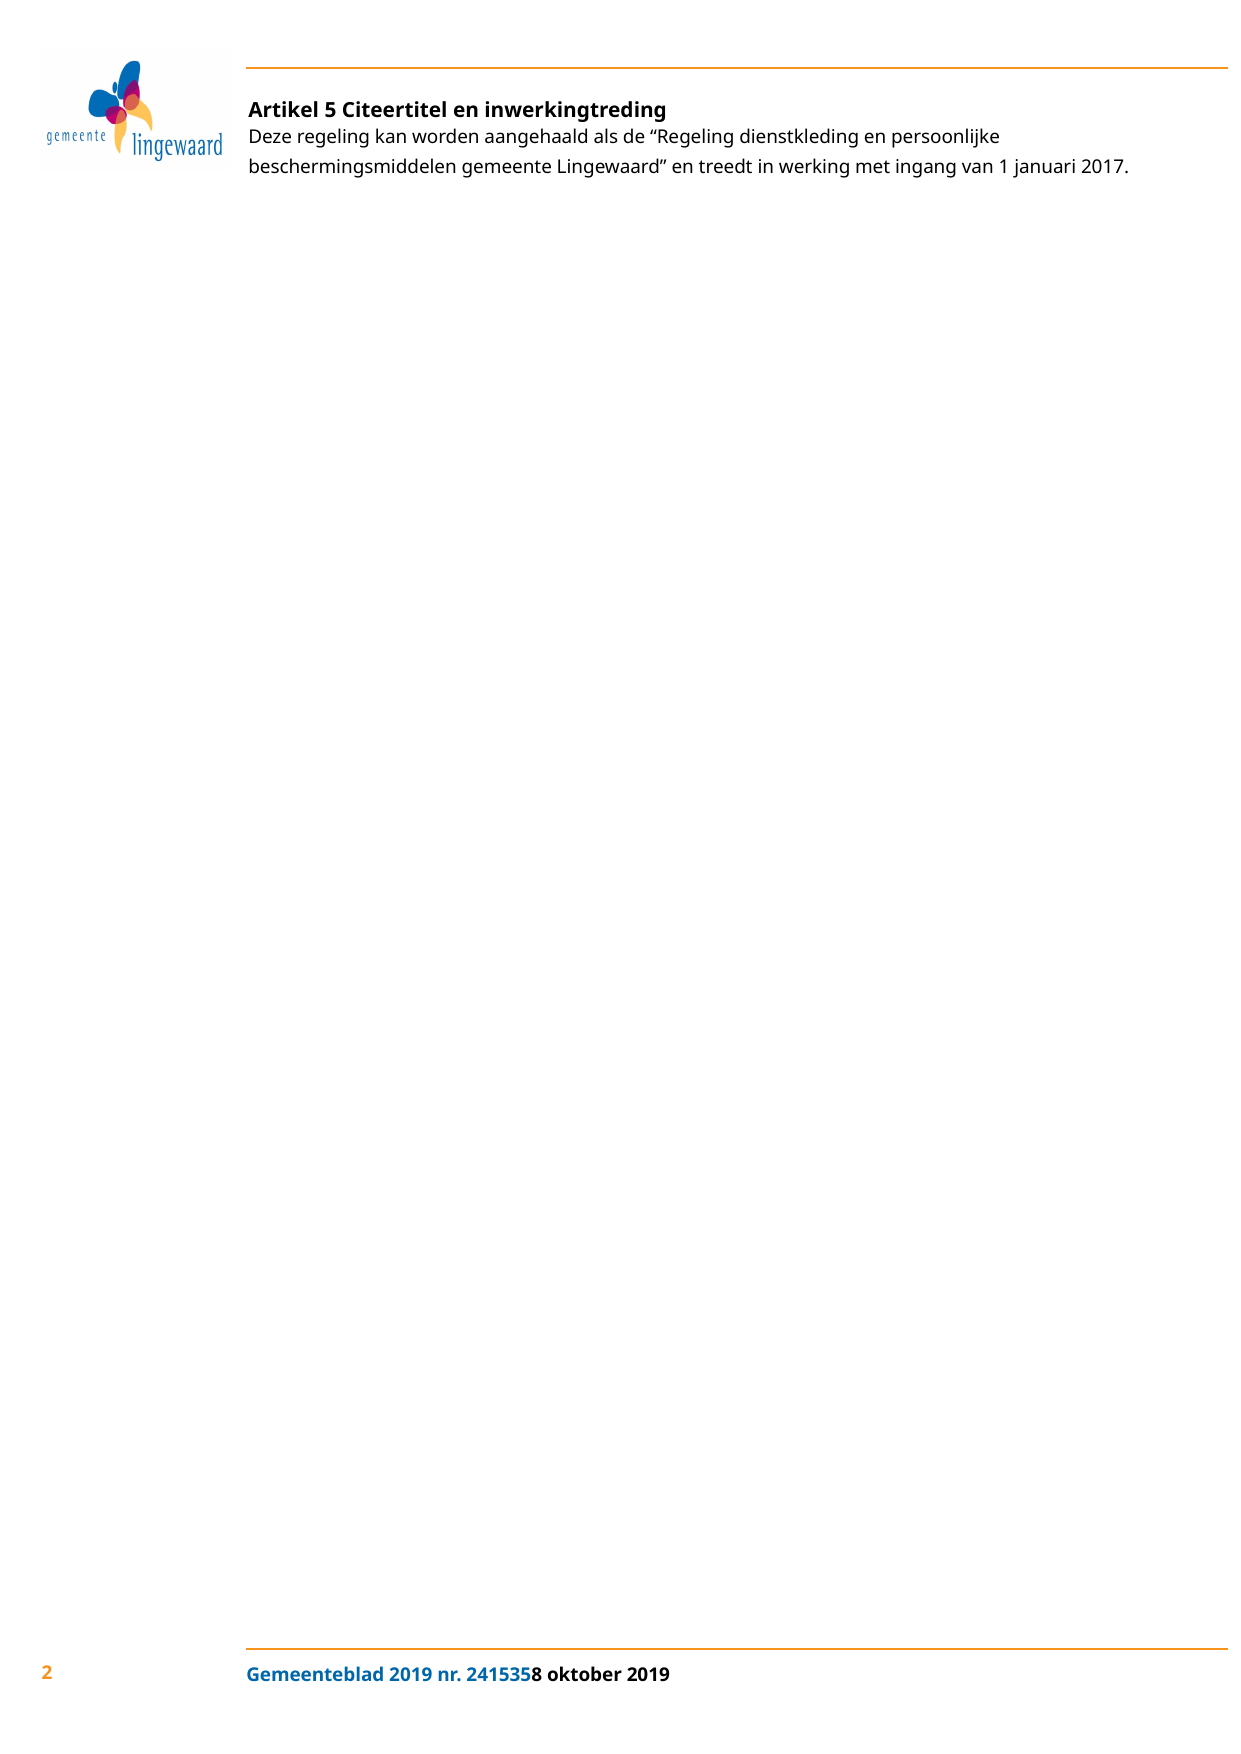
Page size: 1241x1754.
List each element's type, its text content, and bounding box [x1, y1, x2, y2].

text Artikel 5 Citeertitel en inwerkingtreding [248, 95, 1152, 123]
picture [41, 47, 231, 172]
text Deze regeling kan worden aangehaald als de “Regeling dienstkleding en persoonlijke beschermingsmiddelen gemeente Lingewaard” en treedt in werking met ingang van 1 januari 2017. [248, 123, 1152, 178]
